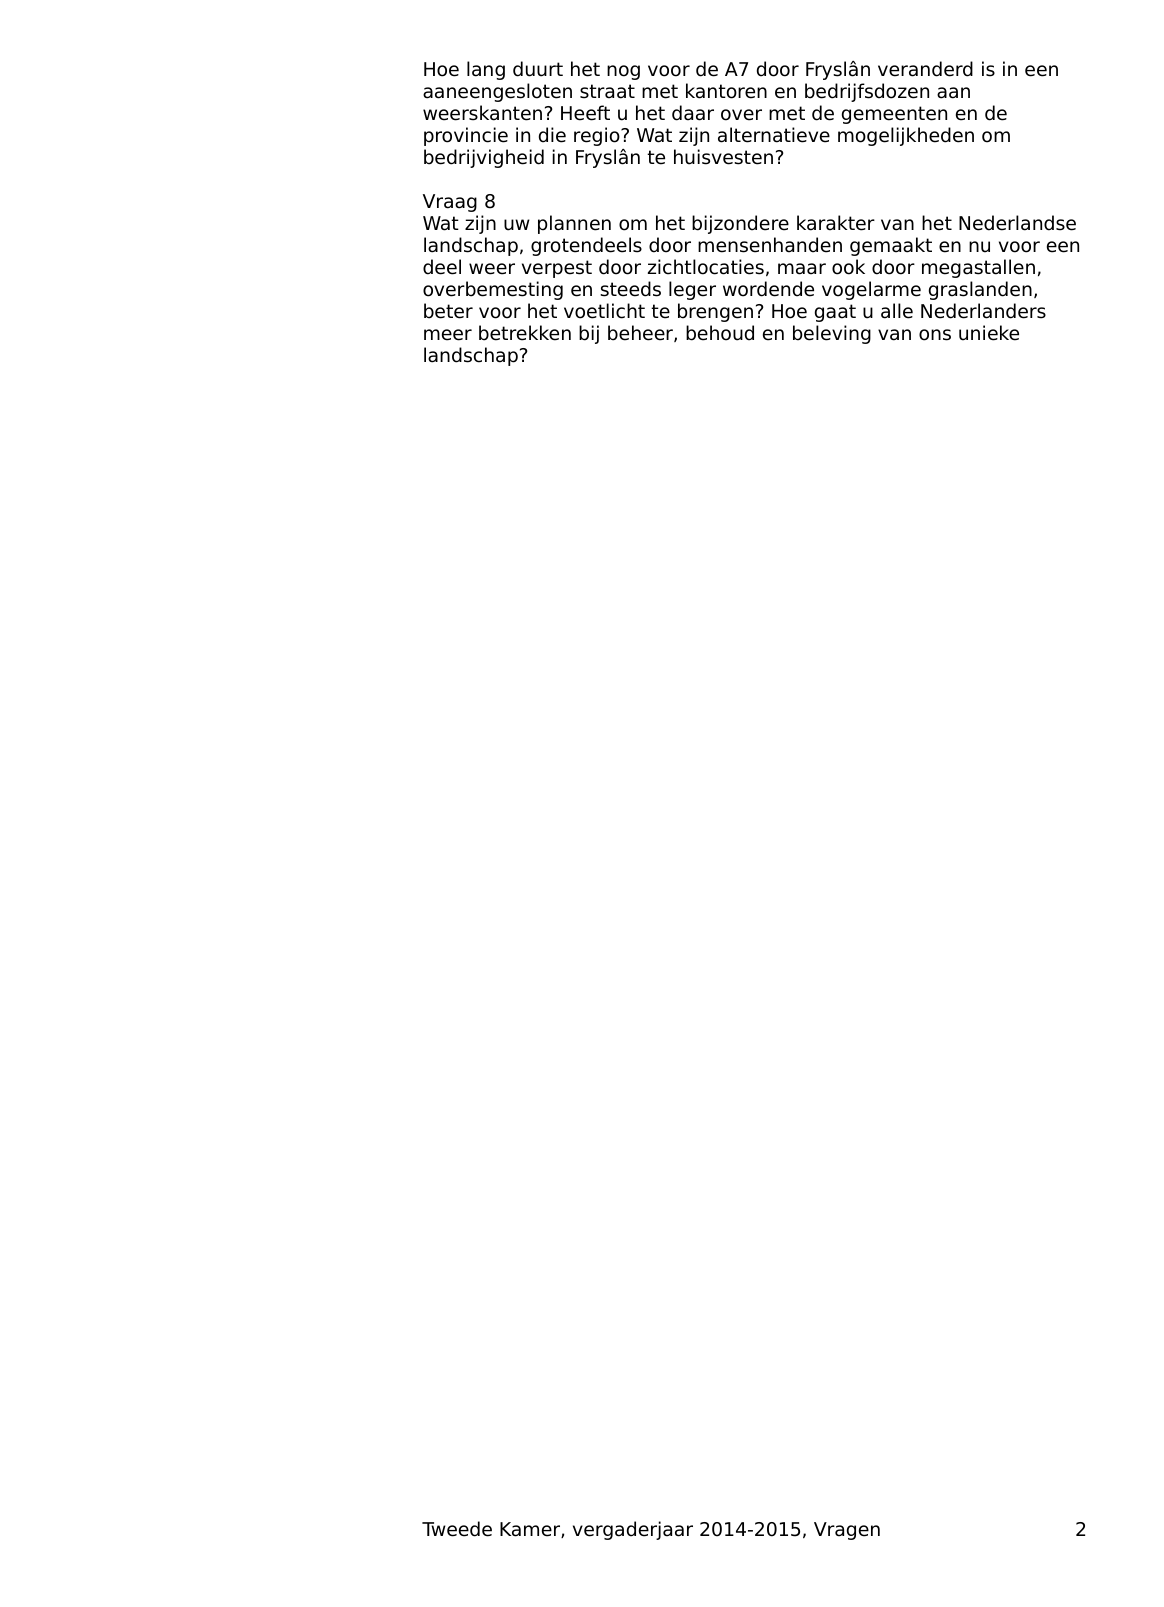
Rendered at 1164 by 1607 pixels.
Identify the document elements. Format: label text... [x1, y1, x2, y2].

text Vraag 8 [422, 191, 1087, 213]
text Hoe lang duurt het nog voor de A7 door Fryslân veranderd is in een aaneengesloten straat met kantoren en bedrijfsdozen aan weerskanten? Heeft u het daar over met de gemeenten en de provincie in die regio? Wat zijn alternatieve mogelijkheden om bedrijvigheid in Fryslân te huisvesten? [422, 59, 1087, 169]
text Wat zijn uw plannen om het bijzondere karakter van het Nederlandse landschap, grotendeels door mensenhanden gemaakt en nu voor een deel weer verpest door zichtlocaties, maar ook door megastallen, overbemesting en steeds leger wordende vogelarme graslanden, beter voor het voetlicht te brengen? Hoe gaat u alle Nederlanders meer betrekken bij beheer, behoud en beleving van ons unieke landschap? [422, 213, 1087, 367]
